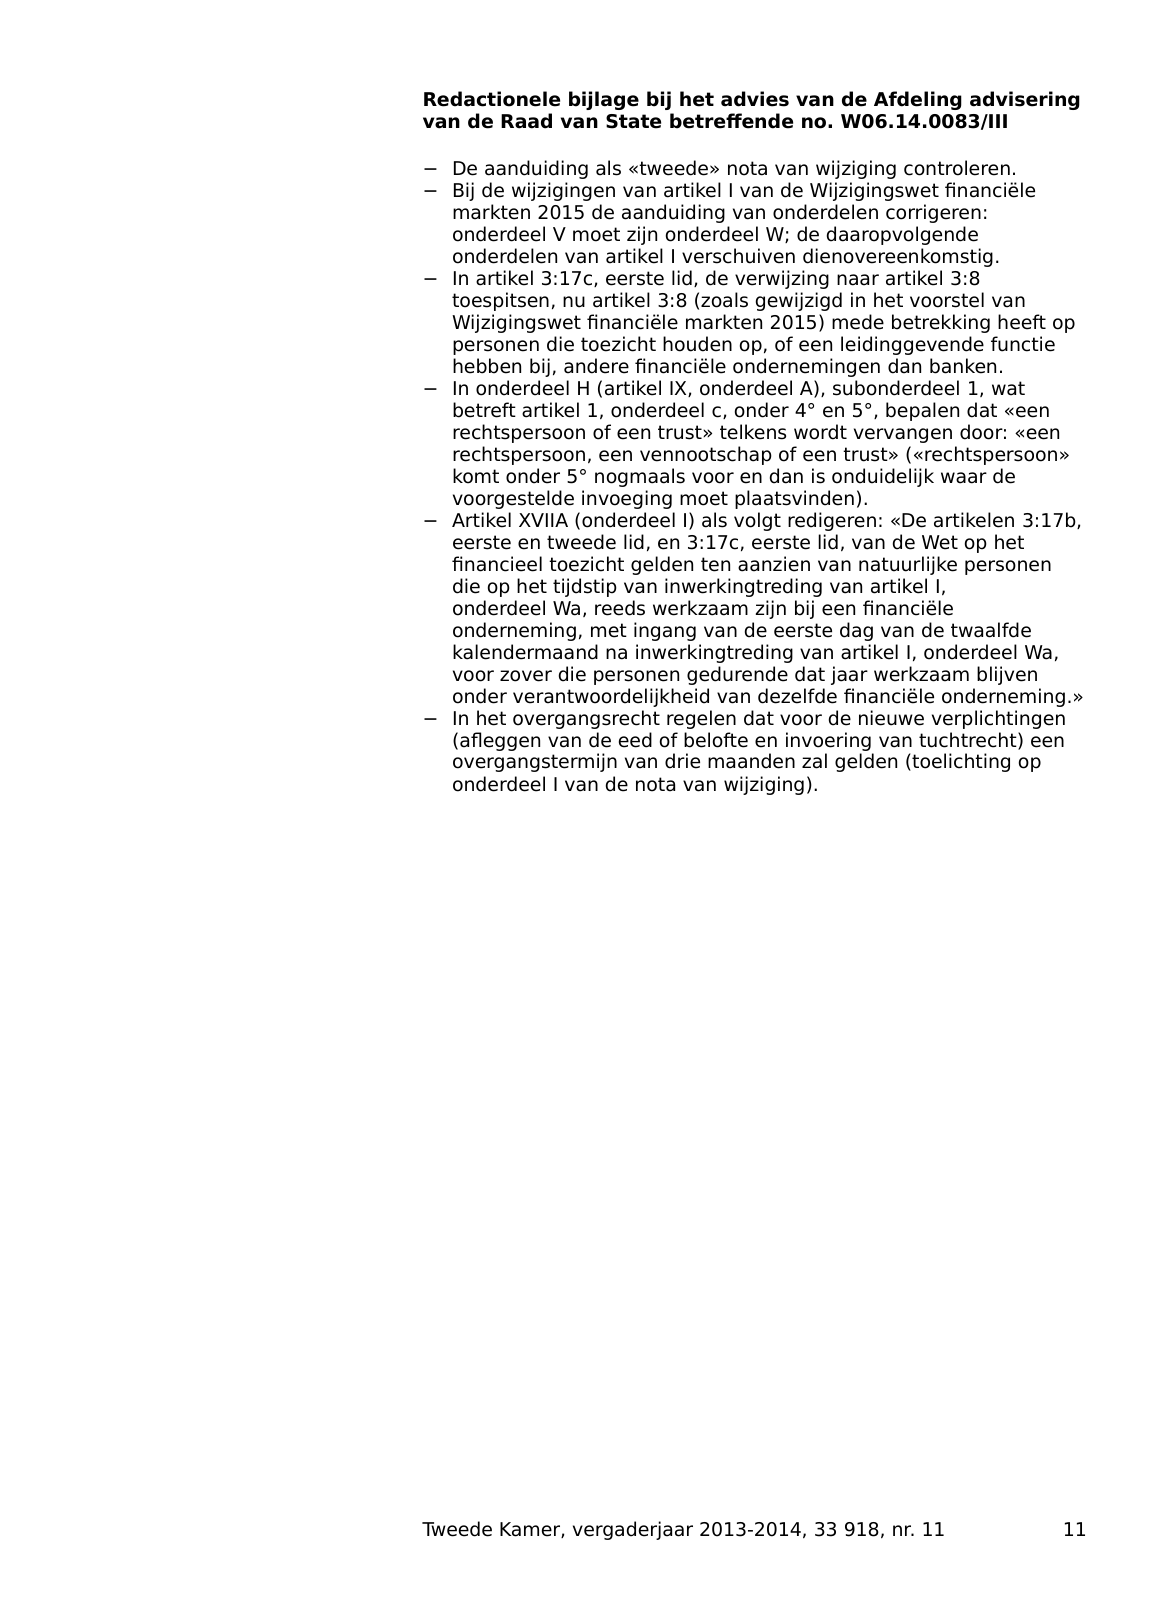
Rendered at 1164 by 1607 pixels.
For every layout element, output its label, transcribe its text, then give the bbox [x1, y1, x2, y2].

text − In onderdeel H (artikel IX, onderdeel A), subonderdeel 1, wat betreft artikel 1, onderdeel c, onder 4° en 5°, bepalen dat «een rechtspersoon of een trust» telkens wordt vervangen door: «een rechtspersoon, een vennootschap of een trust» («rechtspersoon» komt onder 5° nogmaals voor en dan is onduidelijk waar de voorgestelde invoeging moet plaatsvinden). [422, 378, 1087, 510]
text − De aanduiding als «tweede» nota van wijziging controleren. [422, 158, 1087, 180]
text − In artikel 3:17c, eerste lid, de verwijzing naar artikel 3:8 toespitsen, nu artikel 3:8 (zoals gewijzigd in het voorstel van Wijzigingswet financiële markten 2015) mede betrekking heeft op personen die toezicht houden op, of een leidinggevende functie hebben bij, andere financiële ondernemingen dan banken. [422, 268, 1087, 378]
text − Bij de wijzigingen van artikel I van de Wijzigingswet financiële markten 2015 de aanduiding van onderdelen corrigeren: onderdeel V moet zijn onderdeel W; de daaropvolgende onderdelen van artikel I verschuiven dienovereenkomstig. [422, 180, 1087, 268]
subtitle Redactionele bijlage bij het advies van de Afdeling advisering van de Raad van State betreffende no. W06.14.0083/III [77, 89, 1087, 133]
text − Artikel XVIIA (onderdeel I) als volgt redigeren: «De artikelen 3:17b, eerste en tweede lid, en 3:17c, eerste lid, van de Wet op het financieel toezicht gelden ten aanzien van natuurlijke personen die op het tijdstip van inwerkingtreding van artikel I, onderdeel Wa, reeds werkzaam zijn bij een financiële onderneming, met ingang van de eerste dag van de twaalfde kalendermaand na inwerkingtreding van artikel I, onderdeel Wa, voor zover die personen gedurende dat jaar werkzaam blijven onder verantwoordelijkheid van dezelfde financiële onderneming.» [422, 510, 1087, 707]
text − In het overgangsrecht regelen dat voor de nieuwe verplichtingen (afleggen van de eed of belofte en invoering van tuchtrecht) een overgangstermijn van drie maanden zal gelden (toelichting op onderdeel I van de nota van wijziging). [422, 707, 1087, 795]
